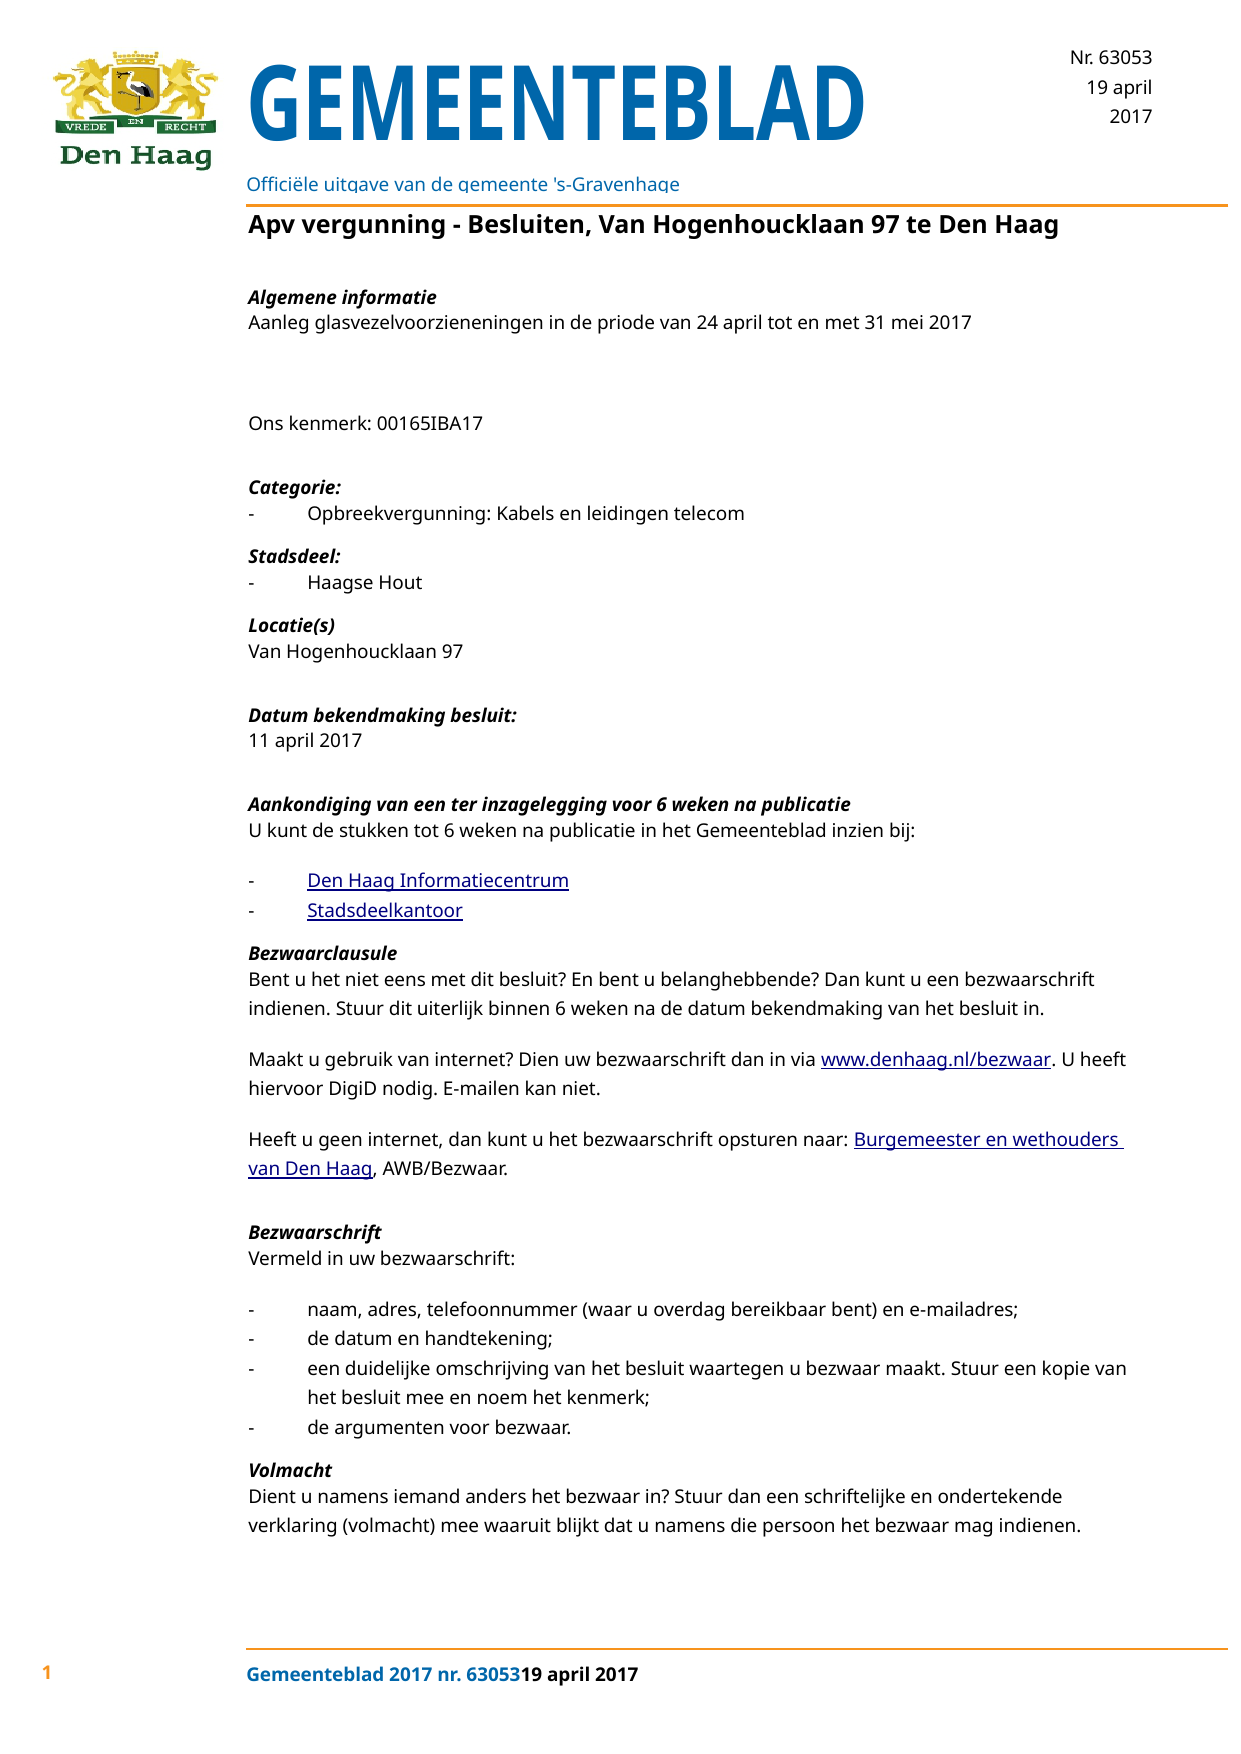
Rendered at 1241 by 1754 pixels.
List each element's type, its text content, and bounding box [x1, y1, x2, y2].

text 11 april 2017 [248, 727, 1152, 753]
text U kunt de stukken tot 6 weken na publicatie in het Gemeenteblad inzien bij: [248, 817, 1152, 843]
text Stadsdeel: [248, 543, 1152, 569]
list Opbreekvergunning: Kabels en leidingen telecom [248, 500, 1152, 526]
text Bezwaarclausule [248, 940, 1152, 966]
text Aankondiging van een ter inzagelegging voor 6 weken na publicatie [248, 791, 1152, 817]
text Locatie(s) [248, 612, 1152, 638]
list Den Haag Informatiecentrum [248, 868, 1152, 893]
picture [41, 47, 231, 172]
text Vermeld in uw bezwaarschrift: [248, 1245, 1152, 1271]
list Stadsdeelkantoor [248, 897, 1152, 923]
text Datum bekendmaking besluit: [248, 702, 1152, 727]
text Dient u namens iemand anders het bezwaar in? Stuur dan een schriftelijke en ondertekende verklaring (volmacht) mee waaruit blijkt dat u namens die persoon het bezwaar mag indienen. [248, 1483, 1152, 1538]
list de argumenten voor bezwaar. [248, 1414, 1152, 1440]
list een duidelijke omschrijving van het besluit waartegen u bezwaar maakt. Stuur een kopie van het besluit mee en noem het kenmerk; [248, 1355, 1152, 1410]
list de datum en handtekening; [248, 1325, 1152, 1351]
text Volmacht [248, 1457, 1152, 1483]
text Apv vergunning - Besluiten, Van Hogenhoucklaan 97 te Den Haag [248, 207, 1152, 241]
list Haagse Hout [248, 569, 1152, 595]
text Heeft u geen internet, dan kunt u het bezwaarschrift opsturen naar: Burgemeester en wethouders van Den Haag, AWB/Bezwaar. [248, 1126, 1152, 1181]
text Categorie: [248, 474, 1152, 500]
list naam, adres, telefoonnummer (waar u overdag bereikbaar bent) en e-mailadres; [248, 1296, 1152, 1321]
text Maakt u gebruik van internet? Dien uw bezwaarschrift dan in via www.denhaag.nl/bezwaar. U heeft hiervoor DigiD nodig. E-mailen kan niet. [248, 1046, 1152, 1101]
text Bezwaarschrift [248, 1219, 1152, 1245]
text Bent u het niet eens met dit besluit? En bent u belanghebbende? Dan kunt u een bezwaarschrift indienen. Stuur dit uiterlijk binnen 6 weken na de datum bekendmaking van het besluit in. [248, 966, 1152, 1021]
text Aanleg glasvezelvoorzieneningen in de priode van 24 april tot en met 31 mei 2017 [248, 309, 1152, 335]
text Van Hogenhoucklaan 97 [248, 638, 1152, 663]
text Ons kenmerk: 00165IBA17 [248, 410, 1152, 436]
text Algemene informatie [248, 284, 1152, 309]
